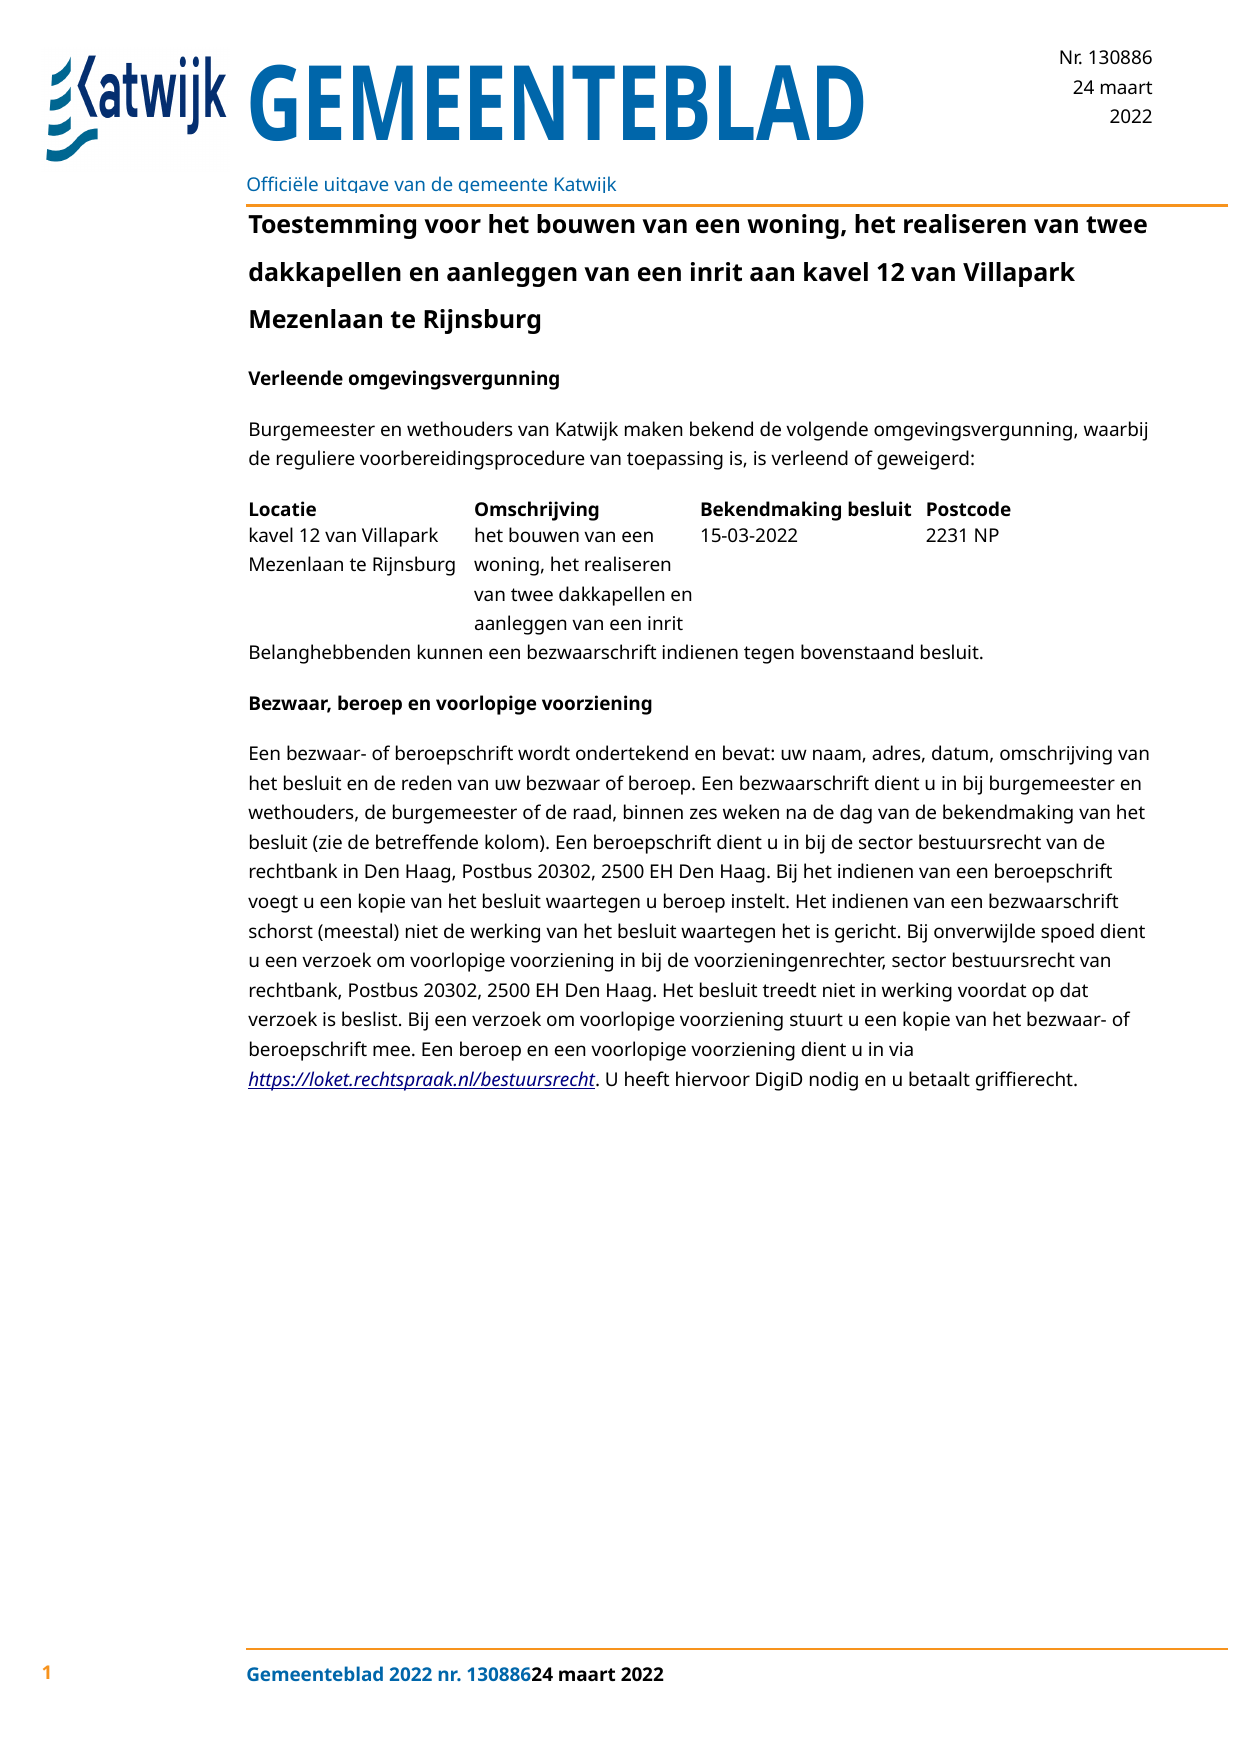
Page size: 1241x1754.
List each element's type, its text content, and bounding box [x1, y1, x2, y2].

table_cell 2231 NP [926, 522, 1152, 636]
text Belanghebbenden kunnen een bezwaarschrift indienen tegen bovenstaand besluit. [248, 639, 1152, 665]
table_header Postcode [926, 496, 1152, 522]
table_header Locatie [248, 496, 474, 522]
text Toestemming voor het bouwen van een woning, het realiseren van twee dakkapellen en aanleggen van een inrit aan kavel 12 van Villapark Mezenlaan te Rijnsburg [248, 207, 1152, 336]
text Burgemeester en wethouders van Katwijk maken bekend de volgende omgevingsvergunning, waarbij de reguliere voorbereidingsprocedure van toepassing is, is verleend of geweigerd: [248, 416, 1152, 471]
table_cell het bouwen van een woning, het realiseren van twee dakkapellen en aanleggen van een inrit [474, 522, 700, 636]
table_header Bekendmaking besluit [700, 496, 926, 522]
table_cell 15-03-2022 [700, 522, 926, 636]
text Bezwaar, beroep en voorlopige voorziening [248, 690, 1152, 716]
table_cell kavel 12 van Villapark Mezenlaan te Rijnsburg [248, 522, 474, 636]
text Verleende omgevingsvergunning [248, 366, 1152, 391]
table_header Omschrijving [474, 496, 700, 522]
picture [41, 47, 231, 172]
text Een bezwaar- of beroepschrift wordt ondertekend en bevat: uw naam, adres, datum, omschrijving van het besluit en de reden van uw bezwaar of beroep. Een bezwaarschrift dient u in bij burgemeester en wethouders, de burgemeester of de raad, binnen zes weken na de dag van de bekendmaking van het besluit (zie de betreffende kolom). Een beroepschrift dient u in bij de sector bestuursrecht van de rechtbank in Den Haag, Postbus 20302, 2500 EH Den Haag. Bij het indienen van een beroepschrift voegt u een kopie van het besluit waartegen u beroep instelt. Het indienen van een bezwaarschrift schorst (meestal) niet de werking van het besluit waartegen het is gericht. Bij onverwijlde spoed dient u een verzoek om voorlopige voorziening in bij de voorzieningenrechter, sector bestuursrecht van rechtbank, Postbus 20302, 2500 EH Den Haag. Het besluit treedt niet in werking voordat op dat verzoek is beslist. Bij een verzoek om voorlopige voorziening stuurt u een kopie van het bezwaar- of beroepschrift mee. Een beroep en een voorlopige voorziening dient u in via https://loket.rechtspraak.nl/bestuursrecht. U heeft hiervoor DigiD nodig en u betaalt griffierecht. [248, 740, 1152, 1091]
